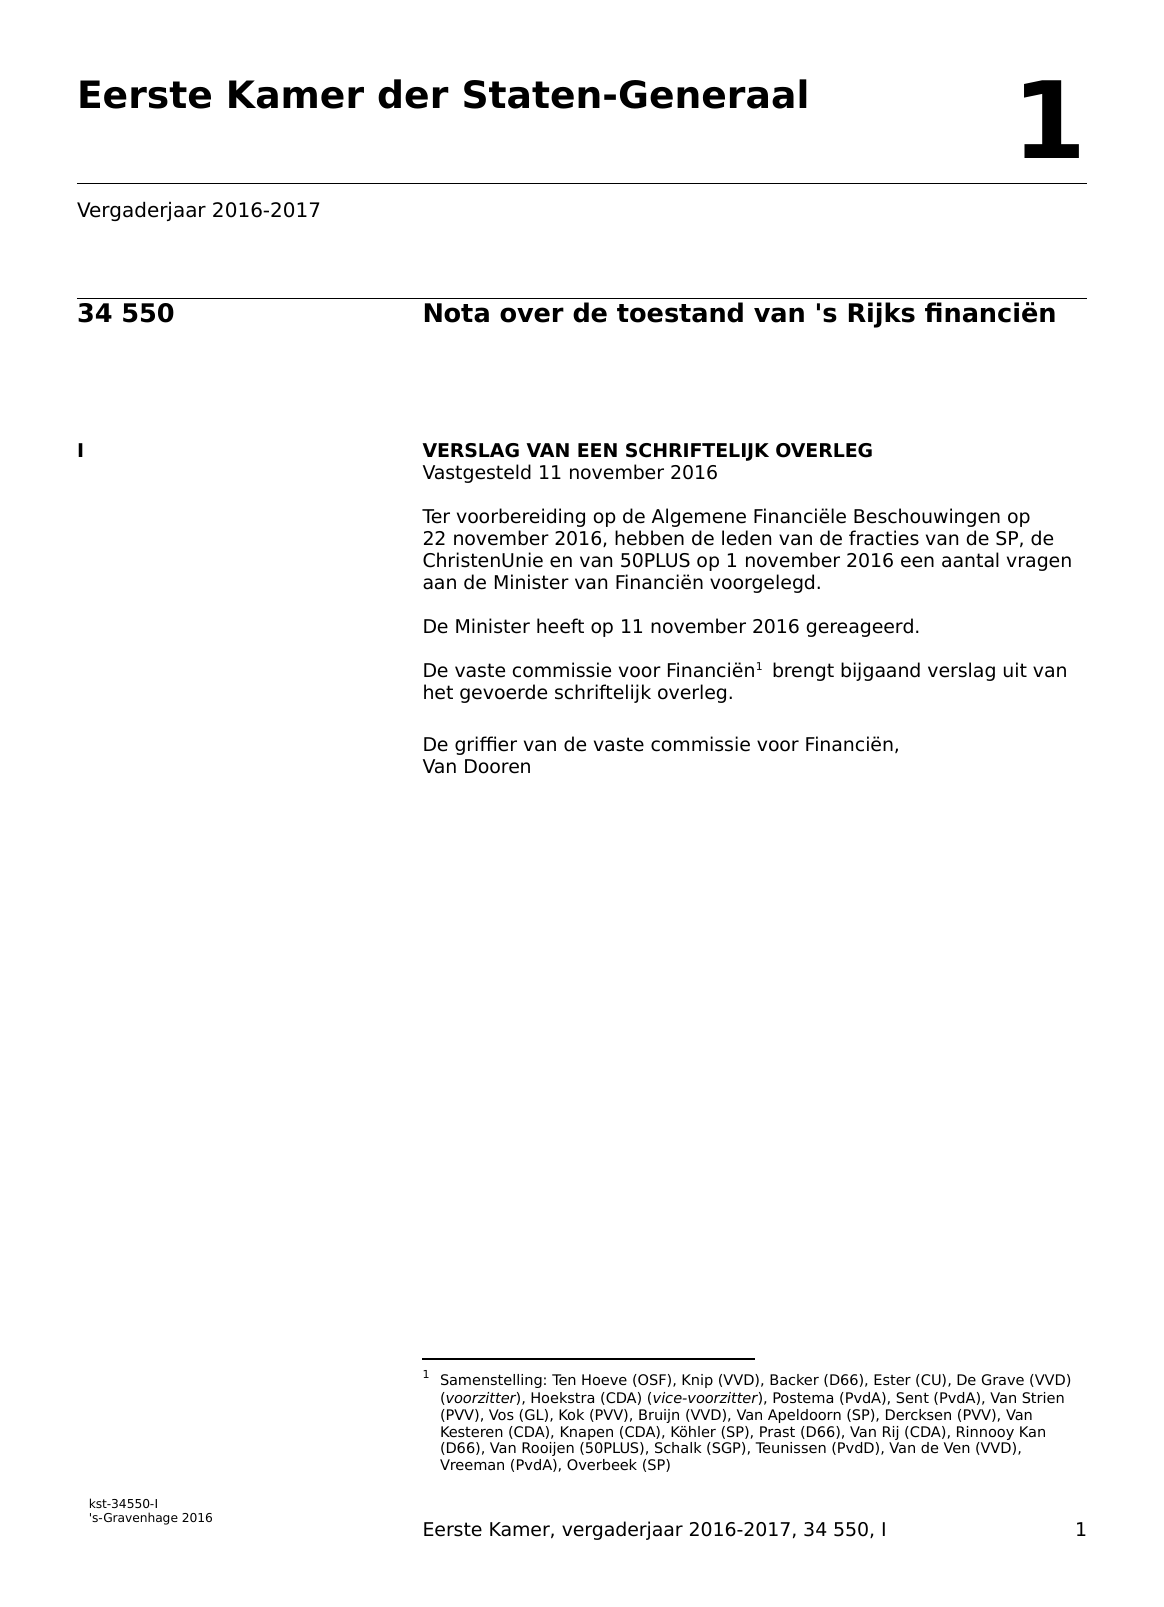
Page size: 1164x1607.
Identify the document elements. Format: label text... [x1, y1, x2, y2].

text De vaste commissie voor Financiën brengt bijgaand verslag uit van het gevoerde schriftelijk overleg. [422, 660, 1087, 704]
text De Minister heeft op 11 november 2016 gereageerd. [422, 616, 1087, 638]
text 's-Gravenhage 2016 [88, 1511, 323, 1525]
table_cell Vergaderjaar 2016-2017 [77, 184, 1087, 298]
table_header 1 [886, 59, 1087, 183]
table_header Eerste Kamer der Staten-Generaal [77, 59, 886, 183]
subtitle 34 550 Nota over de toestand van 's Rijks financiën [77, 299, 1087, 329]
text Ter voorbereiding op de Algemene Financiële Beschouwingen op 22 november 2016, hebben de leden van de fracties van de SP, de ChristenUnie en van 50PLUS op 1 november 2016 een aantal vragen aan de Minister van Financiën voorgelegd. [422, 506, 1087, 594]
text Samenstelling: Ten Hoeve (OSF), Knip (VVD), Backer (D66), Ester (CU), De Grave (VVD) (voorzitter), Hoekstra (CDA) (vice-voorzitter), Postema (PvdA), Sent (PvdA), Van Strien (PVV), Vos (GL), Kok (PVV), Bruijn (VVD), Van Apeldoorn (SP), Dercksen (PVV), Van Kesteren (CDA), Knapen (CDA), Köhler (SP), Prast (D66), Van Rij (CDA), Rinnooy Kan (D66), Van Rooijen (50PLUS), Schalk (SGP), Teunissen (PvdD), Van de Ven (VVD), Vreeman (PvdA), Overbeek (SP) [422, 1368, 1087, 1474]
subtitle I VERSLAG VAN EEN SCHRIFTELIJK OVERLEG [77, 440, 1087, 462]
text Vastgesteld 11 november 2016 [422, 462, 1087, 484]
text kst-34550-I [88, 1497, 323, 1511]
text De griffier van de vaste commissie voor Financiën, Van Dooren [422, 734, 1087, 778]
